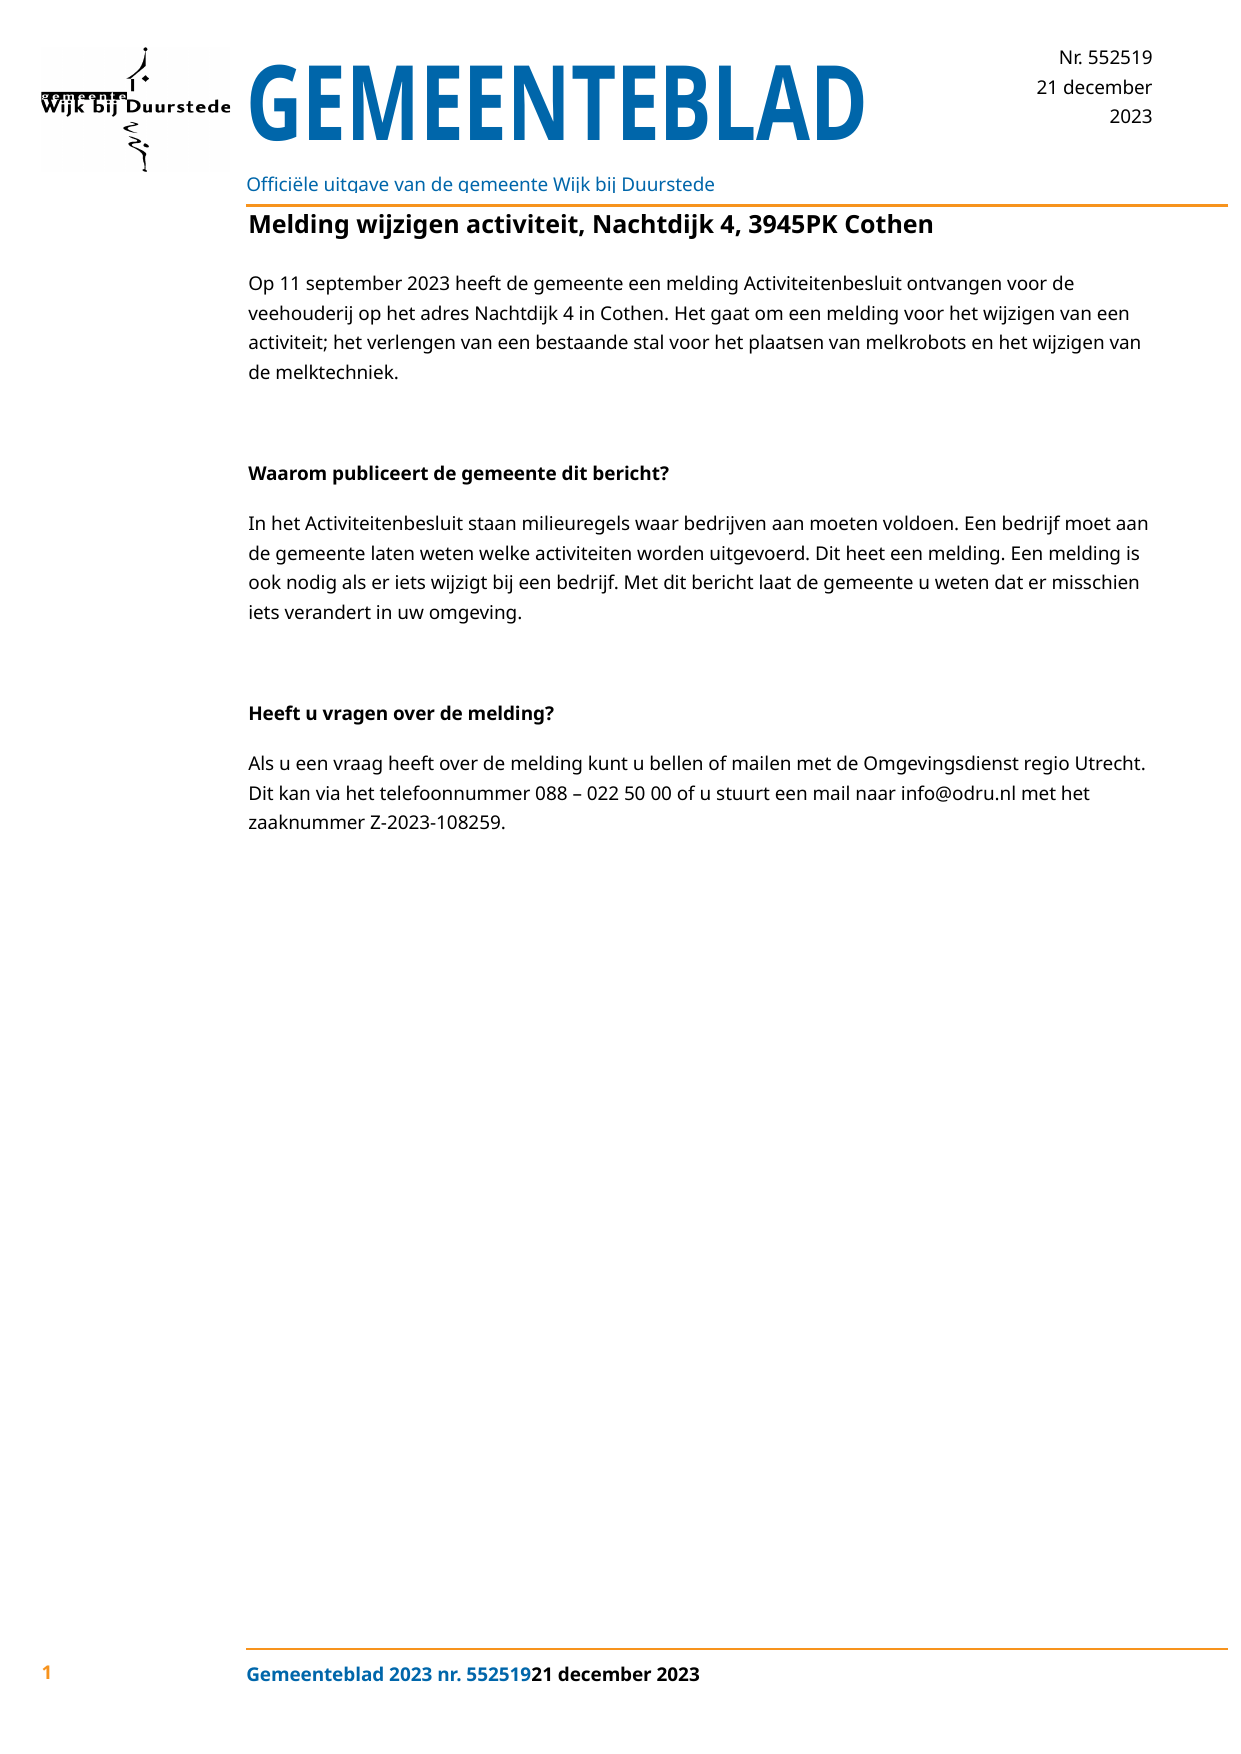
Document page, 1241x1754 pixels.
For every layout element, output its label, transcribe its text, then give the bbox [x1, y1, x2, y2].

text Op 11 september 2023 heeft de gemeente een melding Activiteitenbesluit ontvangen voor de veehouderij op het adres Nachtdijk 4 in Cothen. Het gaat om een melding voor het wijzigen van een activiteit; het verlengen van een bestaande stal voor het plaatsen van melkrobots en het wijzigen van de melktechniek. [248, 270, 1152, 385]
picture [41, 47, 231, 172]
text Heeft u vragen over de melding? [248, 700, 1152, 726]
text Melding wijzigen activiteit, Nachtdijk 4, 3945PK Cothen [248, 207, 1152, 241]
text In het Activiteitenbesluit staan milieuregels waar bedrijven aan moeten voldoen. Een bedrijf moet aan de gemeente laten weten welke activiteiten worden uitgevoerd. Dit heet een melding. Een melding is ook nodig als er iets wijzigt bij een bedrijf. Met dit bericht laat de gemeente u weten dat er misschien iets verandert in uw omgeving. [248, 510, 1152, 625]
text Als u een vraag heeft over de melding kunt u bellen of mailen met de Omgevingsdienst regio Utrecht. Dit kan via het telefoonnummer 088 – 022 50 00 of u stuurt een mail naar info@odru.nl met het zaaknummer Z-2023-108259. [248, 750, 1152, 835]
text Waarom publiceert de gemeente dit bericht? [248, 460, 1152, 486]
